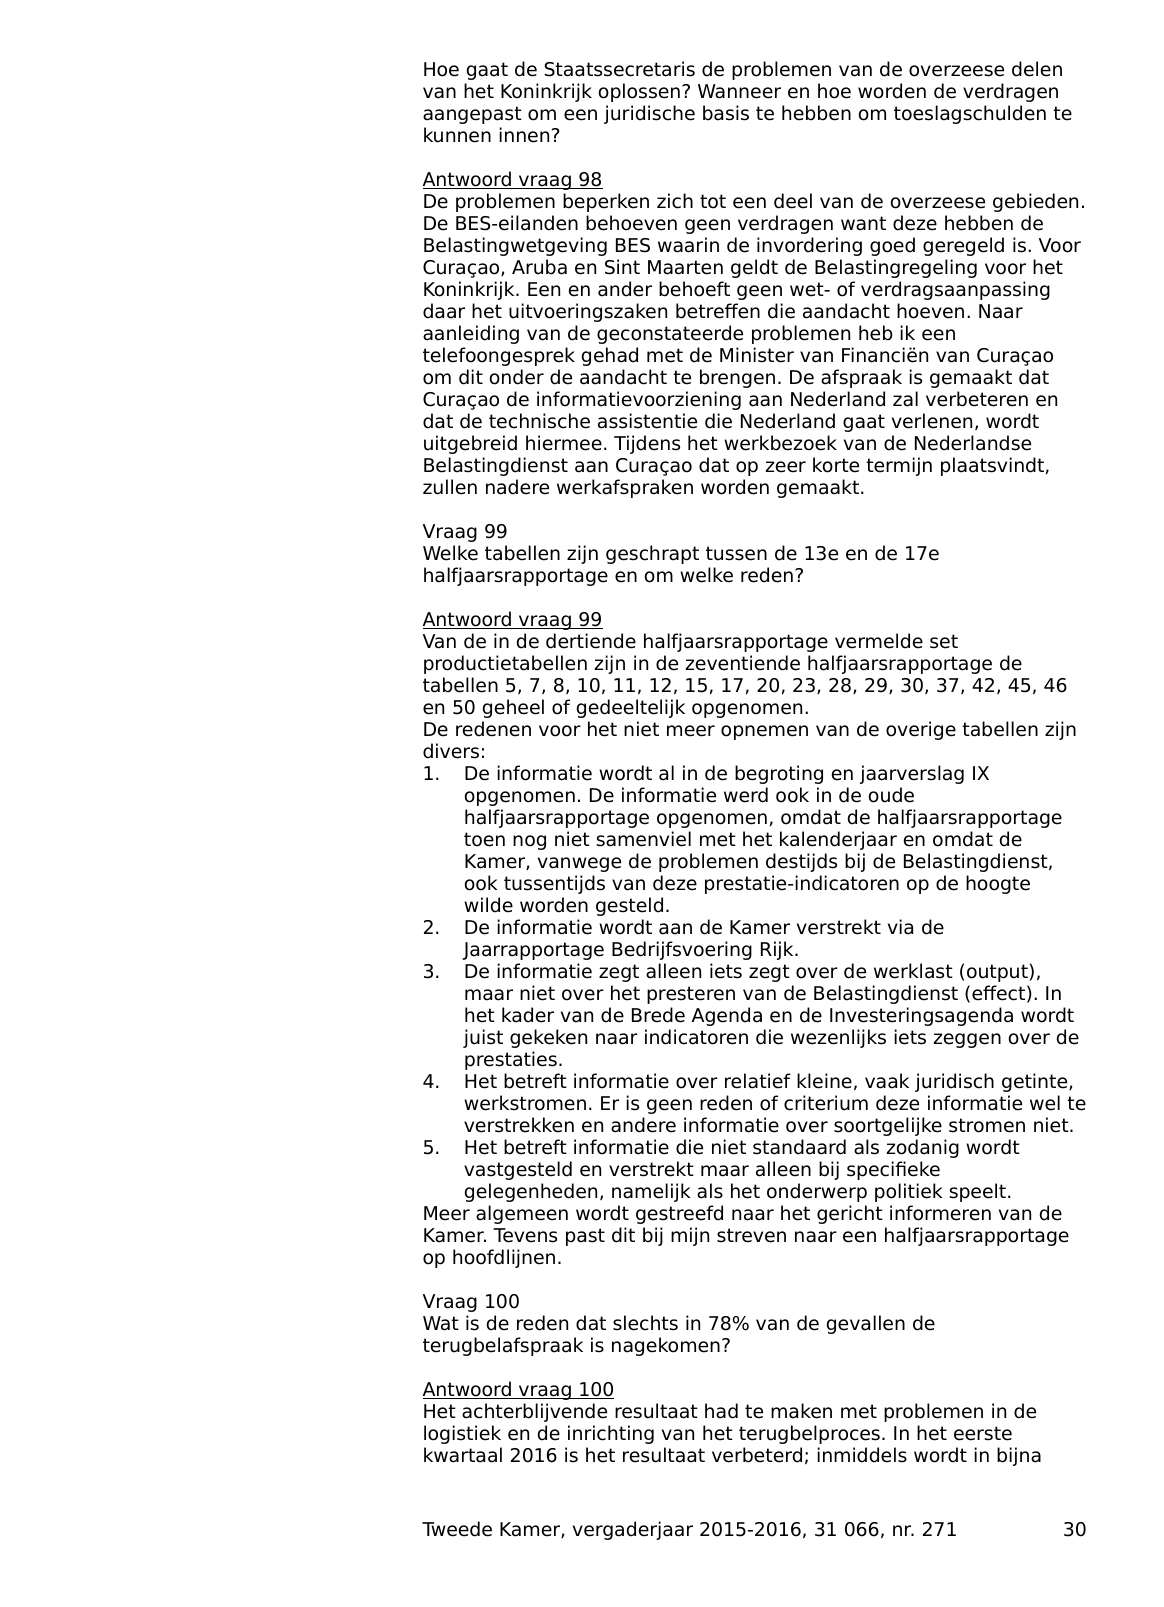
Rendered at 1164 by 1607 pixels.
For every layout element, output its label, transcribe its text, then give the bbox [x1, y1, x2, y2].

text 2. De informatie wordt aan de Kamer verstrekt via de Jaarrapportage Bedrijfsvoering Rijk. [422, 917, 1087, 961]
text Meer algemeen wordt gestreefd naar het gericht informeren van de Kamer. Tevens past dit bij mijn streven naar een halfjaarsrapportage op hoofdlijnen. [422, 1203, 1087, 1268]
text Antwoord vraag 100 [422, 1379, 1087, 1401]
text Antwoord vraag 99 [422, 609, 1087, 631]
text De problemen beperken zich tot een deel van de overzeese gebieden. De BES-eilanden behoeven geen verdragen want deze hebben de Belastingwetgeving BES waarin de invordering goed geregeld is. Voor Curaçao, Aruba en Sint Maarten geldt de Belastingregeling voor het Koninkrijk. Een en ander behoeft geen wet- of verdragsaanpassing daar het uitvoeringszaken betreffen die aandacht hoeven. Naar aanleiding van de geconstateerde problemen heb ik een telefoongesprek gehad met de Minister van Financiën van Curaçao om dit onder de aandacht te brengen. De afspraak is gemaakt dat Curaçao de informatievoorziening aan Nederland zal verbeteren en dat de technische assistentie die Nederland gaat verlenen, wordt uitgebreid hiermee. Tijdens het werkbezoek van de Nederlandse Belastingdienst aan Curaçao dat op zeer korte termijn plaatsvindt, zullen nadere werkafspraken worden gemaakt. [422, 191, 1087, 499]
text 4. Het betreft informatie over relatief kleine, vaak juridisch getinte, werkstromen. Er is geen reden of criterium deze informatie wel te verstrekken en andere informatie over soortgelijke stromen niet. [422, 1071, 1087, 1137]
text Vraag 100 [422, 1291, 1087, 1313]
text Wat is de reden dat slechts in 78% van de gevallen de terugbelafspraak is nagekomen? [422, 1313, 1087, 1357]
text 1. De informatie wordt al in de begroting en jaarverslag IX opgenomen. De informatie werd ook in de oude halfjaarsrapportage opgenomen, omdat de halfjaarsrapportage toen nog niet samenviel met het kalenderjaar en omdat de Kamer, vanwege de problemen destijds bij de Belastingdienst, ook tussentijds van deze prestatie-indicatoren op de hoogte wilde worden gesteld. [422, 763, 1087, 917]
text Van de in de dertiende halfjaarsrapportage vermelde set productietabellen zijn in de zeventiende halfjaarsrapportage de tabellen 5, 7, 8, 10, 11, 12, 15, 17, 20, 23, 28, 29, 30, 37, 42, 45, 46 en 50 geheel of gedeeltelijk opgenomen. [422, 631, 1087, 719]
text 5. Het betreft informatie die niet standaard als zodanig wordt vastgesteld en verstrekt maar alleen bij specifieke gelegenheden, namelijk als het onderwerp politiek speelt. [422, 1137, 1087, 1203]
text Antwoord vraag 98 [422, 169, 1087, 191]
text Hoe gaat de Staatssecretaris de problemen van de overzeese delen van het Koninkrijk oplossen? Wanneer en hoe worden de verdragen aangepast om een juridische basis te hebben om toeslagschulden te kunnen innen? [422, 59, 1087, 147]
text Het achterblijvende resultaat had te maken met problemen in de logistiek en de inrichting van het terugbelproces. In het eerste kwartaal 2016 is het resultaat verbeterd; inmiddels wordt in bijna [422, 1401, 1087, 1467]
text De redenen voor het niet meer opnemen van de overige tabellen zijn divers: [422, 719, 1087, 763]
text Vraag 99 [422, 521, 1087, 543]
text 3. De informatie zegt alleen iets zegt over de werklast (output), maar niet over het presteren van de Belastingdienst (effect). In het kader van de Brede Agenda en de Investeringsagenda wordt juist gekeken naar indicatoren die wezenlijks iets zeggen over de prestaties. [422, 961, 1087, 1071]
text Welke tabellen zijn geschrapt tussen de 13e en de 17e halfjaarsrapportage en om welke reden? [422, 543, 1087, 587]
